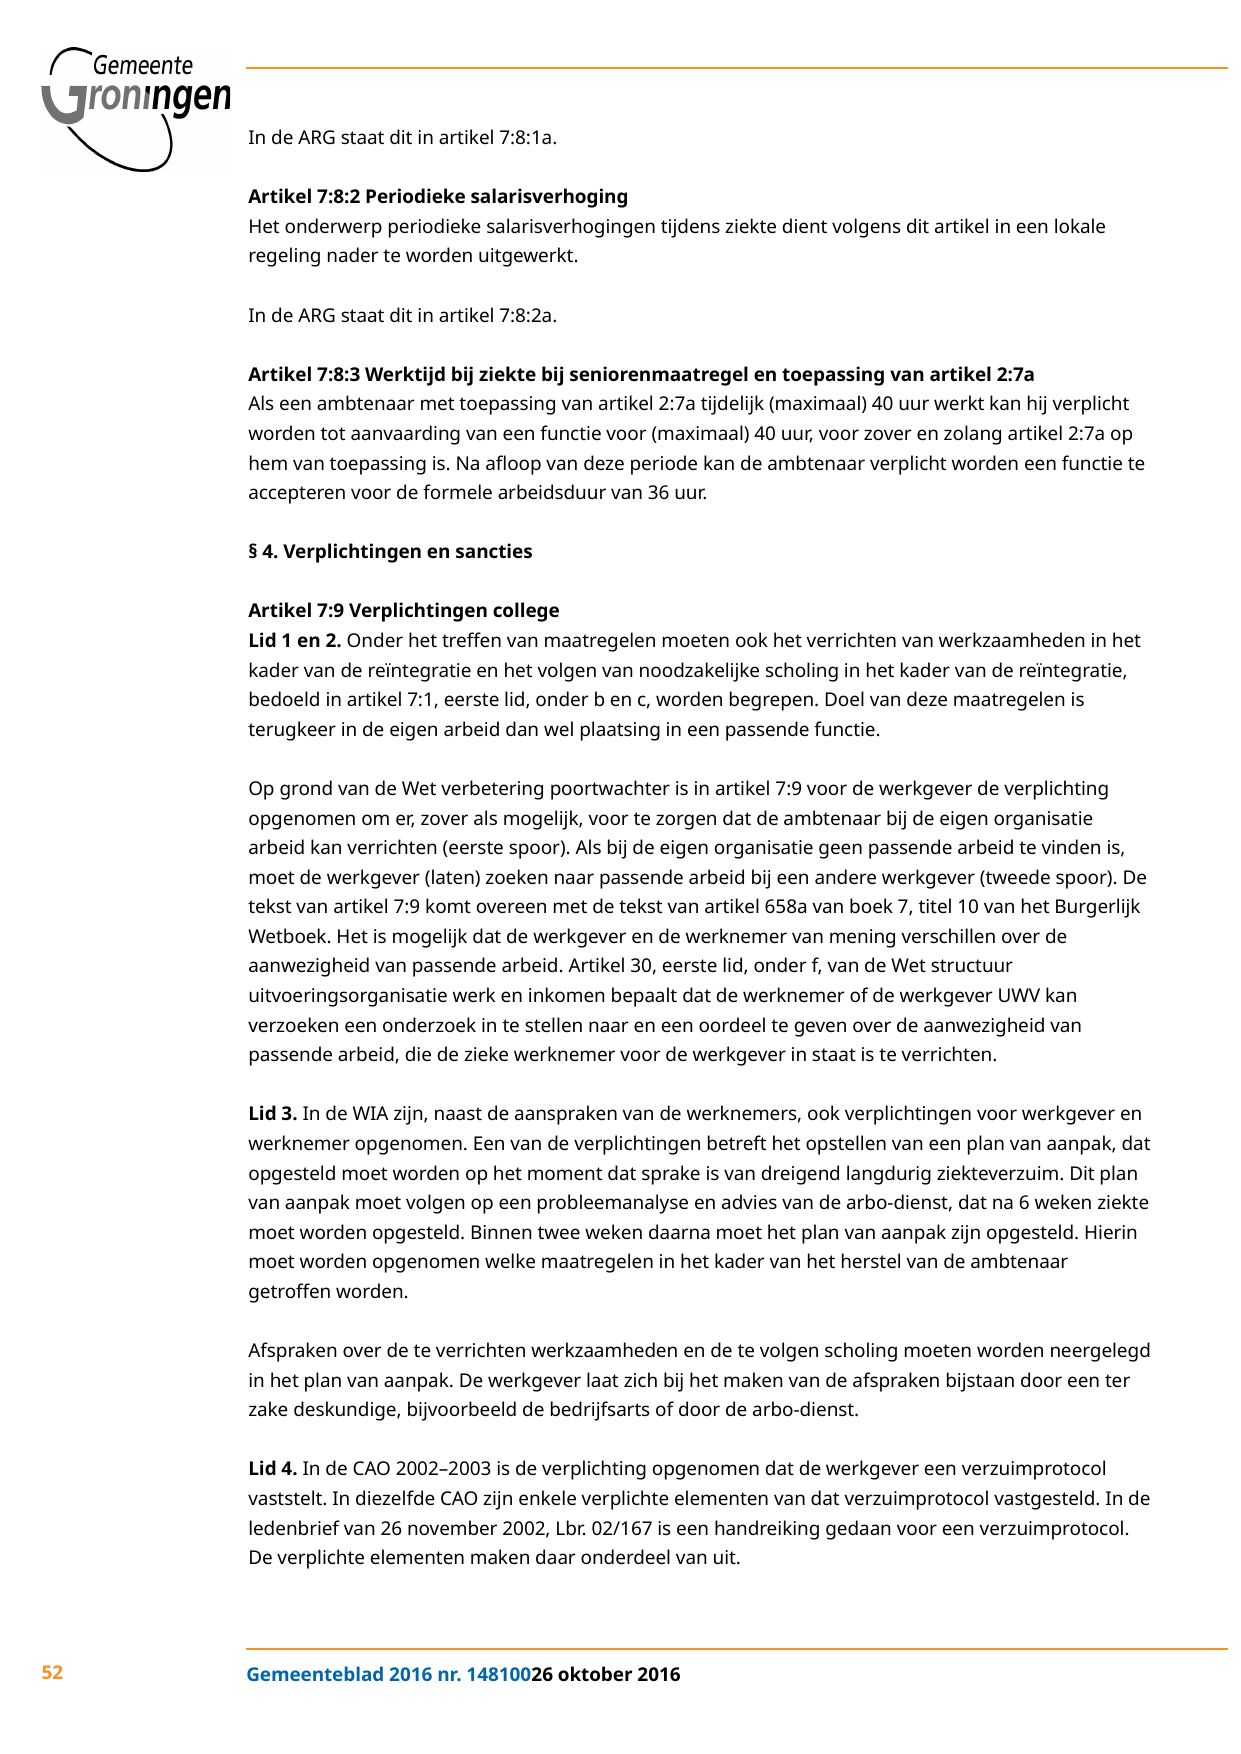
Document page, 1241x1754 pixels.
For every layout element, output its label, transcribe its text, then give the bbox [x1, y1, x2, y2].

text Artikel 7:8:3 Werktijd bij ziekte bij seniorenmaatregel en toepassing van artikel 2:7a [248, 361, 1152, 387]
text In de ARG staat dit in artikel 7:8:1a. [248, 124, 1152, 150]
text § 4. Verplichtingen en sancties [248, 538, 1152, 564]
text Op grond van de Wet verbetering poortwachter is in artikel 7:9 voor de werkgever de verplichting opgenomen om er, zover als mogelijk, voor te zorgen dat de ambtenaar bij de eigen organisatie arbeid kan verrichten (eerste spoor). Als bij de eigen organisatie geen passende arbeid te vinden is, moet de werkgever (laten) zoeken naar passende arbeid bij een andere werkgever (tweede spoor). De tekst van artikel 7:9 komt overeen met de tekst van artikel 658a van boek 7, titel 10 van het Burgerlijk Wetboek. Het is mogelijk dat de werkgever en de werknemer van mening verschillen over de aanwezigheid van passende arbeid. Artikel 30, eerste lid, onder f, van de Wet structuur uitvoeringsorganisatie werk en inkomen bepaalt dat de werknemer of de werkgever UWV kan verzoeken een onderzoek in te stellen naar en een oordeel te geven over de aanwezigheid van passende arbeid, die de zieke werknemer voor de werkgever in staat is te verrichten. [248, 775, 1152, 1067]
text Lid 4. In de CAO 2002–2003 is de verplichting opgenomen dat de werkgever een verzuimprotocol vaststelt. In diezelfde CAO zijn enkele verplichte elementen van dat verzuimprotocol vastgesteld. In de ledenbrief van 26 november 2002, Lbr. 02/167 is een handreiking gedaan voor een verzuimprotocol. De verplichte elementen maken daar onderdeel van uit. [248, 1456, 1152, 1570]
text Het onderwerp periodieke salarisverhogingen tijdens ziekte dient volgens dit artikel in een lokale regeling nader te worden uitgewerkt. [248, 213, 1152, 268]
text Afspraken over de te verrichten werkzaamheden en de te volgen scholing moeten worden neergelegd in het plan van aanpak. De werkgever laat zich bij het maken van de afspraken bijstaan door een ter zake deskundige, bijvoorbeeld de bedrijfsarts of door de arbo-dienst. [248, 1337, 1152, 1422]
text In de ARG staat dit in artikel 7:8:2a. [248, 302, 1152, 328]
text Lid 3. In de WIA zijn, naast de aanspraken van de werknemers, ook verplichtingen voor werkgever en werknemer opgenomen. Een van de verplichtingen betreft het opstellen van een plan van aanpak, dat opgesteld moet worden op het moment dat sprake is van dreigend langdurig ziekteverzuim. Dit plan van aanpak moet volgen op een probleemanalyse en advies van de arbo-dienst, dat na 6 weken ziekte moet worden opgesteld. Binnen twee weken daarna moet het plan van aanpak zijn opgesteld. Hierin moet worden opgenomen welke maatregelen in het kader van het herstel van de ambtenaar getroffen worden. [248, 1101, 1152, 1304]
text Als een ambtenaar met toepassing van artikel 2:7a tijdelijk (maximaal) 40 uur werkt kan hij verplicht worden tot aanvaarding van een functie voor (maximaal) 40 uur, voor zover en zolang artikel 2:7a op hem van toepassing is. Na afloop van deze periode kan de ambtenaar verplicht worden een functie te accepteren voor de formele arbeidsduur van 36 uur. [248, 391, 1152, 505]
text Lid 1 en 2. Onder het treffen van maatregelen moeten ook het verrichten van werkzaamheden in het kader van de reïntegratie en het volgen van noodzakelijke scholing in het kader van de reïntegratie, bedoeld in artikel 7:1, eerste lid, onder b en c, worden begrepen. Doel van deze maatregelen is terugkeer in de eigen arbeid dan wel plaatsing in een passende functie. [248, 627, 1152, 742]
text Artikel 7:8:2 Periodieke salarisverhoging [248, 183, 1152, 209]
text Artikel 7:9 Verplichtingen college [248, 598, 1152, 623]
picture [41, 47, 231, 172]
